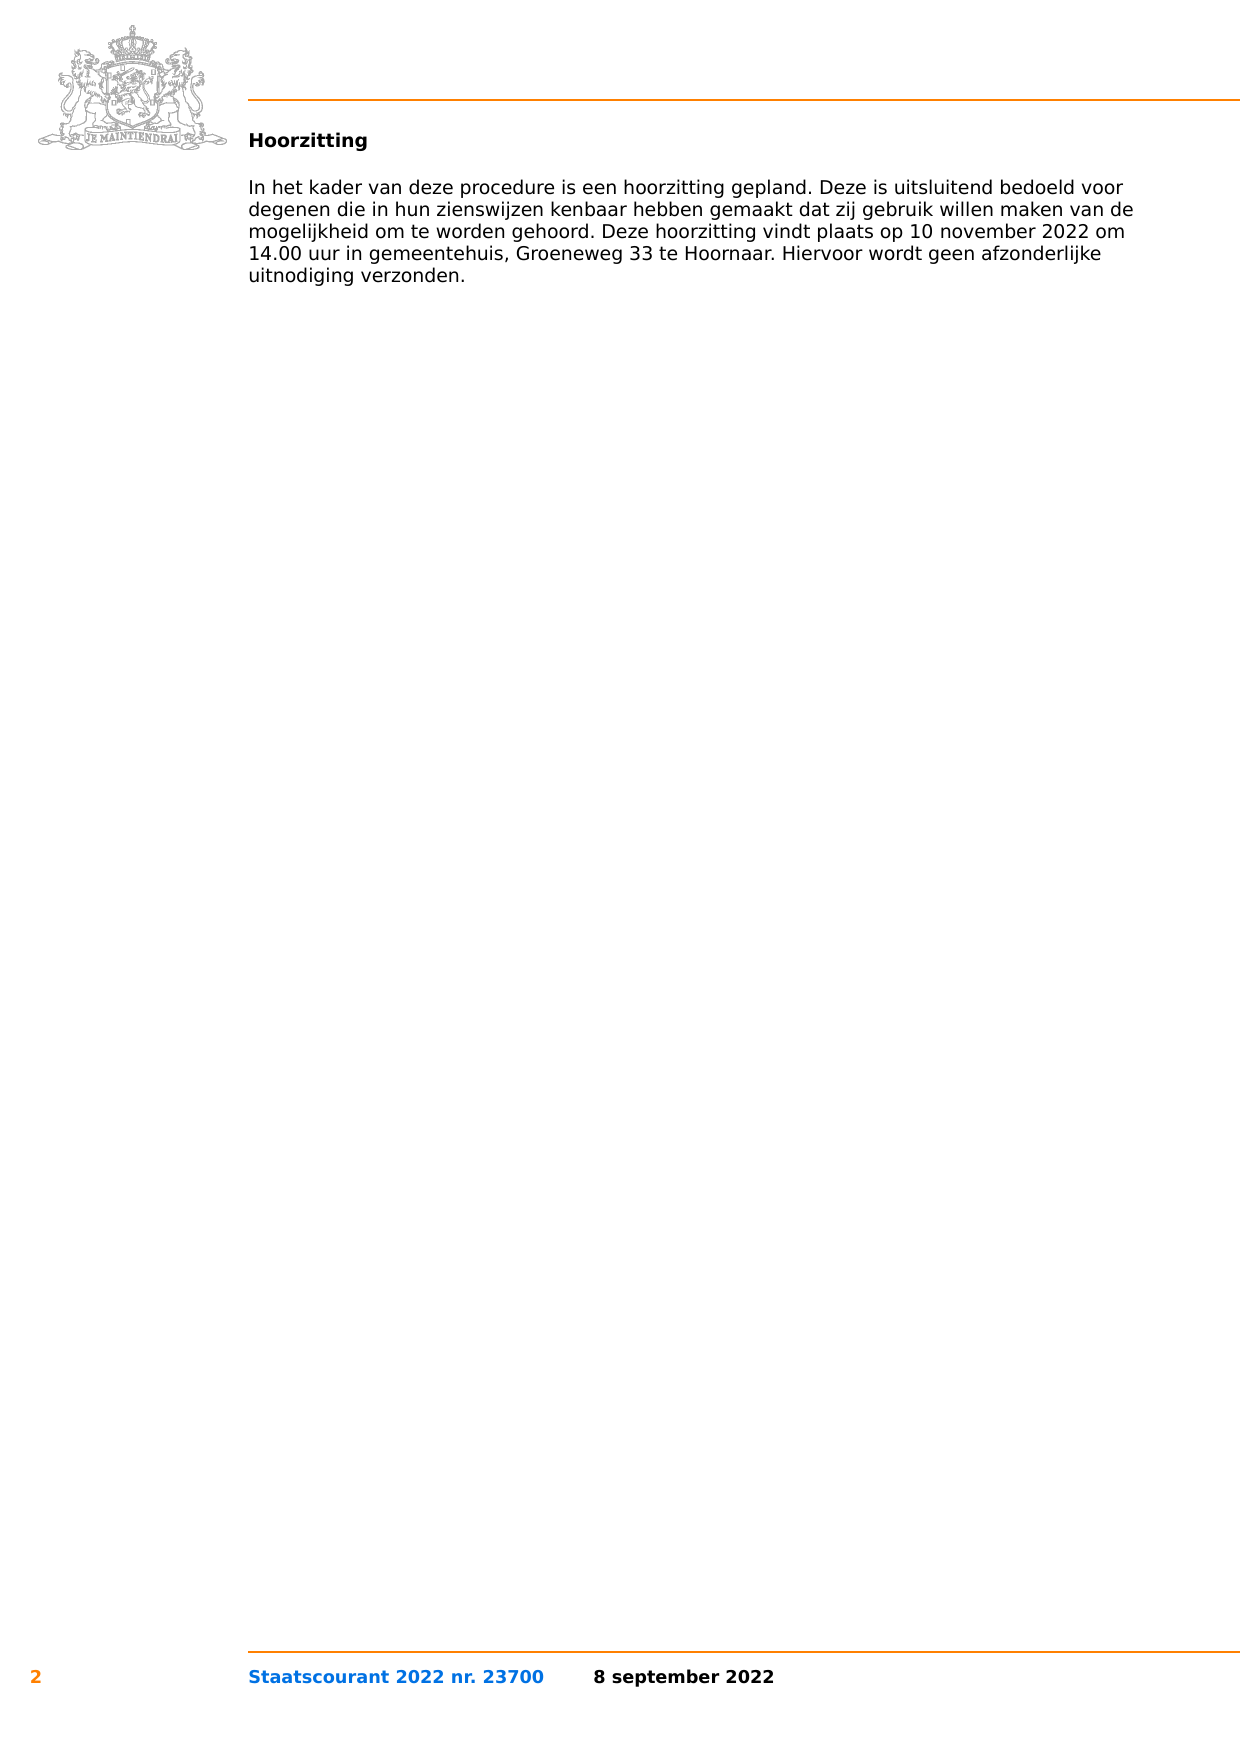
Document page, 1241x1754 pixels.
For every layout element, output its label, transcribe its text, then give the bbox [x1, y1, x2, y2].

subtitle Hoorzitting [248, 130, 1163, 152]
picture [38, 25, 227, 150]
text In het kader van deze procedure is een hoorzitting gepland. Deze is uitsluitend bedoeld voor degenen die in hun zienswijzen kenbaar hebben gemaakt dat zij gebruik willen maken van de mogelijkheid om te worden gehoord. Deze hoorzitting vindt plaats op 10 november 2022 om 14.00 uur in gemeentehuis, Groeneweg 33 te Hoornaar. Hiervoor wordt geen afzonderlijke uitnodiging verzonden. [248, 177, 1163, 287]
